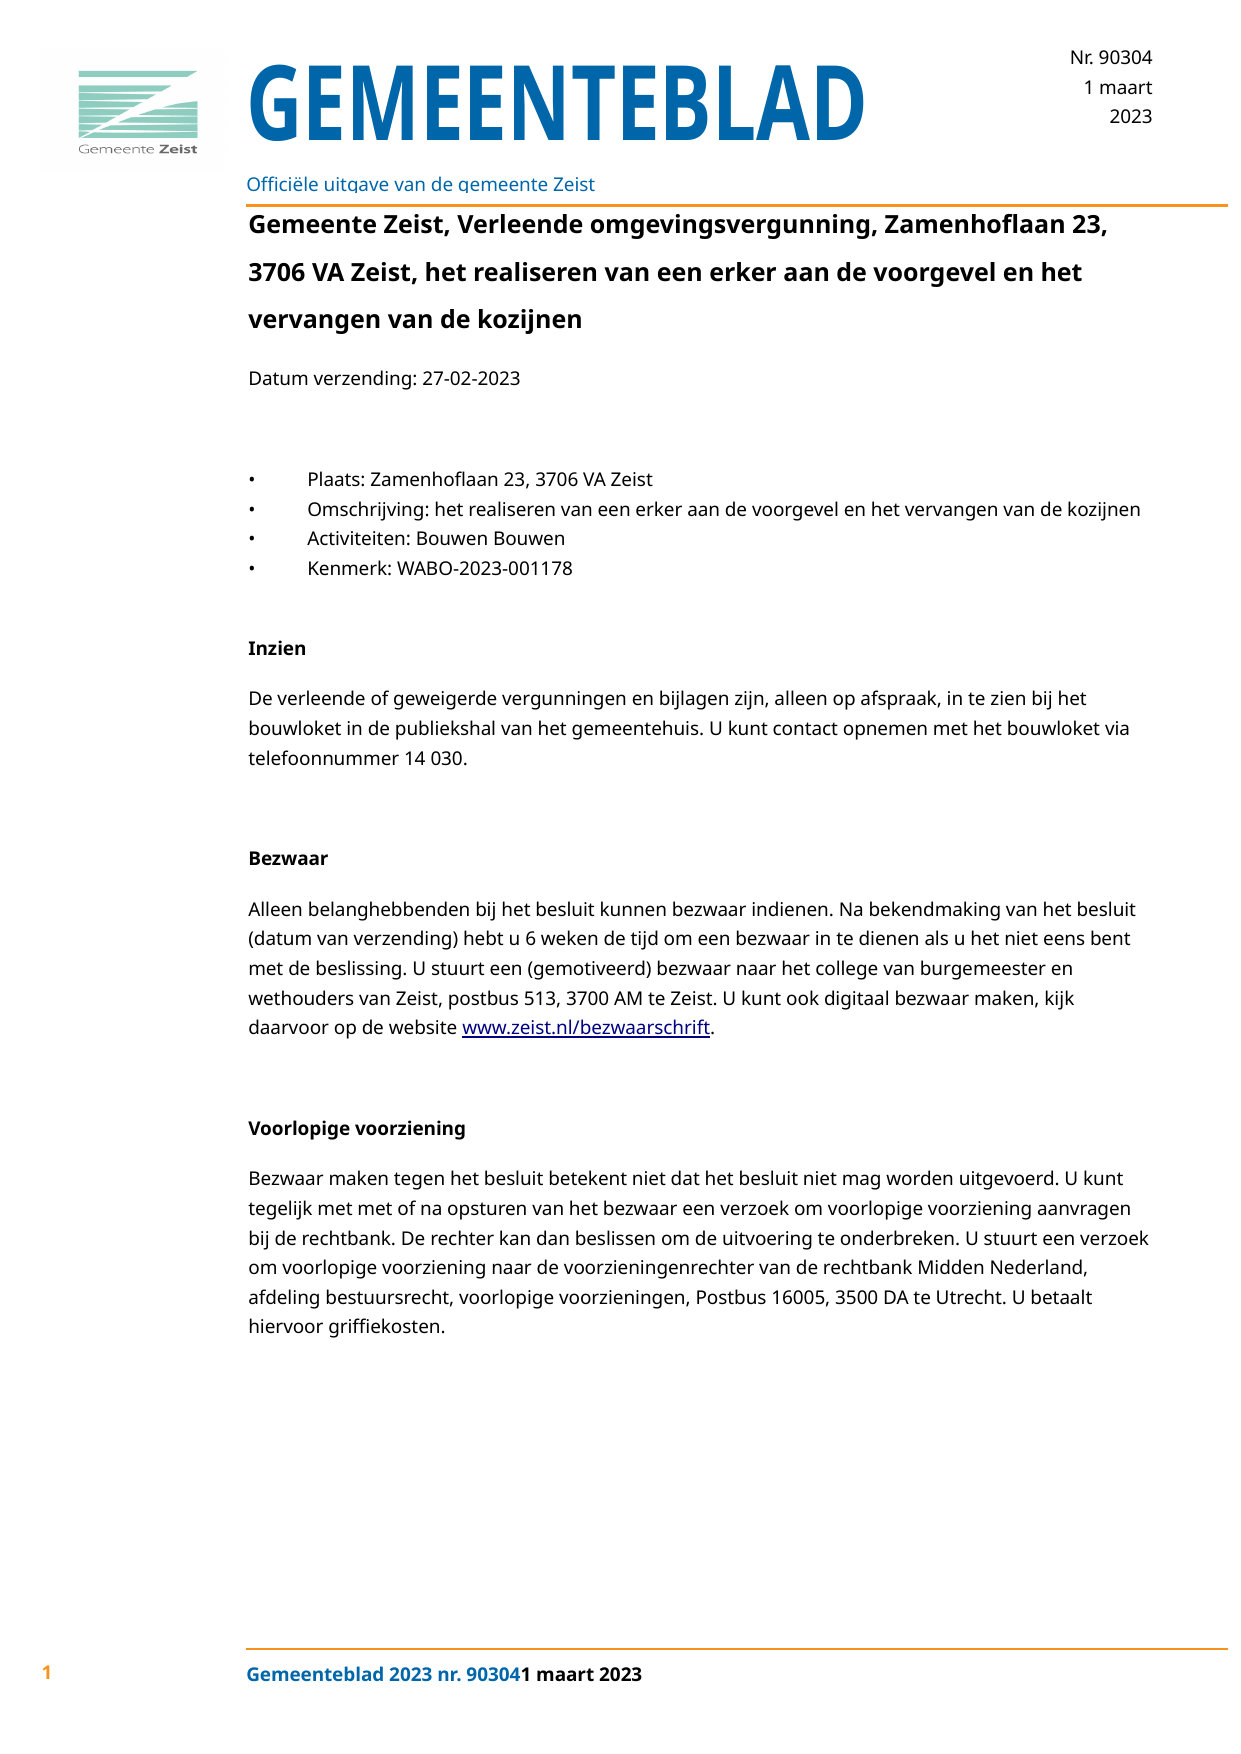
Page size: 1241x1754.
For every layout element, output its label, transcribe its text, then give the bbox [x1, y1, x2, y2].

text Datum verzending: 27-02-2023 [248, 366, 1152, 391]
text De verleende of geweigerde vergunningen en bijlagen zijn, alleen op afspraak, in te zien bij het bouwloket in de publiekshal van het gemeentehuis. U kunt contact opnemen met het bouwloket via telefoonnummer 14 030. [248, 686, 1152, 770]
list Omschrijving: het realiseren van een erker aan de voorgevel en het vervangen van de kozijnen [248, 496, 1152, 522]
text Inzien [248, 635, 1152, 661]
picture [41, 47, 231, 172]
text Bezwaar maken tegen het besluit betekent niet dat het besluit niet mag worden uitgevoerd. U kunt tegelijk met met of na opsturen van het bezwaar een verzoek om voorlopige voorziening aanvragen bij de rechtbank. De rechter kan dan beslissen om de uitvoering te onderbreken. U stuurt een verzoek om voorlopige voorziening naar de voorzieningenrechter van de rechtbank Midden Nederland, afdeling bestuursrecht, voorlopige voorzieningen, Postbus 16005, 3500 DA te Utrecht. U betaalt hiervoor griffiekosten. [248, 1166, 1152, 1339]
text Bezwaar [248, 846, 1152, 871]
list Activiteiten: Bouwen Bouwen [248, 526, 1152, 551]
text Gemeente Zeist, Verleende omgevingsvergunning, Zamenhoflaan 23, 3706 VA Zeist, het realiseren van een erker aan de voorgevel en het vervangen van de kozijnen [248, 207, 1152, 336]
list Plaats: Zamenhoflaan 23, 3706 VA Zeist [248, 466, 1152, 492]
text Alleen belanghebbenden bij het besluit kunnen bezwaar indienen. Na bekendmaking van het besluit (datum van verzending) hebt u 6 weken de tijd om een bezwaar in te dienen als u het niet eens bent met de beslissing. U stuurt een (gemotiveerd) bezwaar naar het college van burgemeester en wethouders van Zeist, postbus 513, 3700 AM te Zeist. U kunt ook digitaal bezwaar maken, kijk daarvoor op de website www.zeist.nl/bezwaarschrift. [248, 896, 1152, 1040]
text Voorlopige voorziening [248, 1115, 1152, 1141]
list Kenmerk: WABO-2023-001178 [248, 555, 1152, 581]
